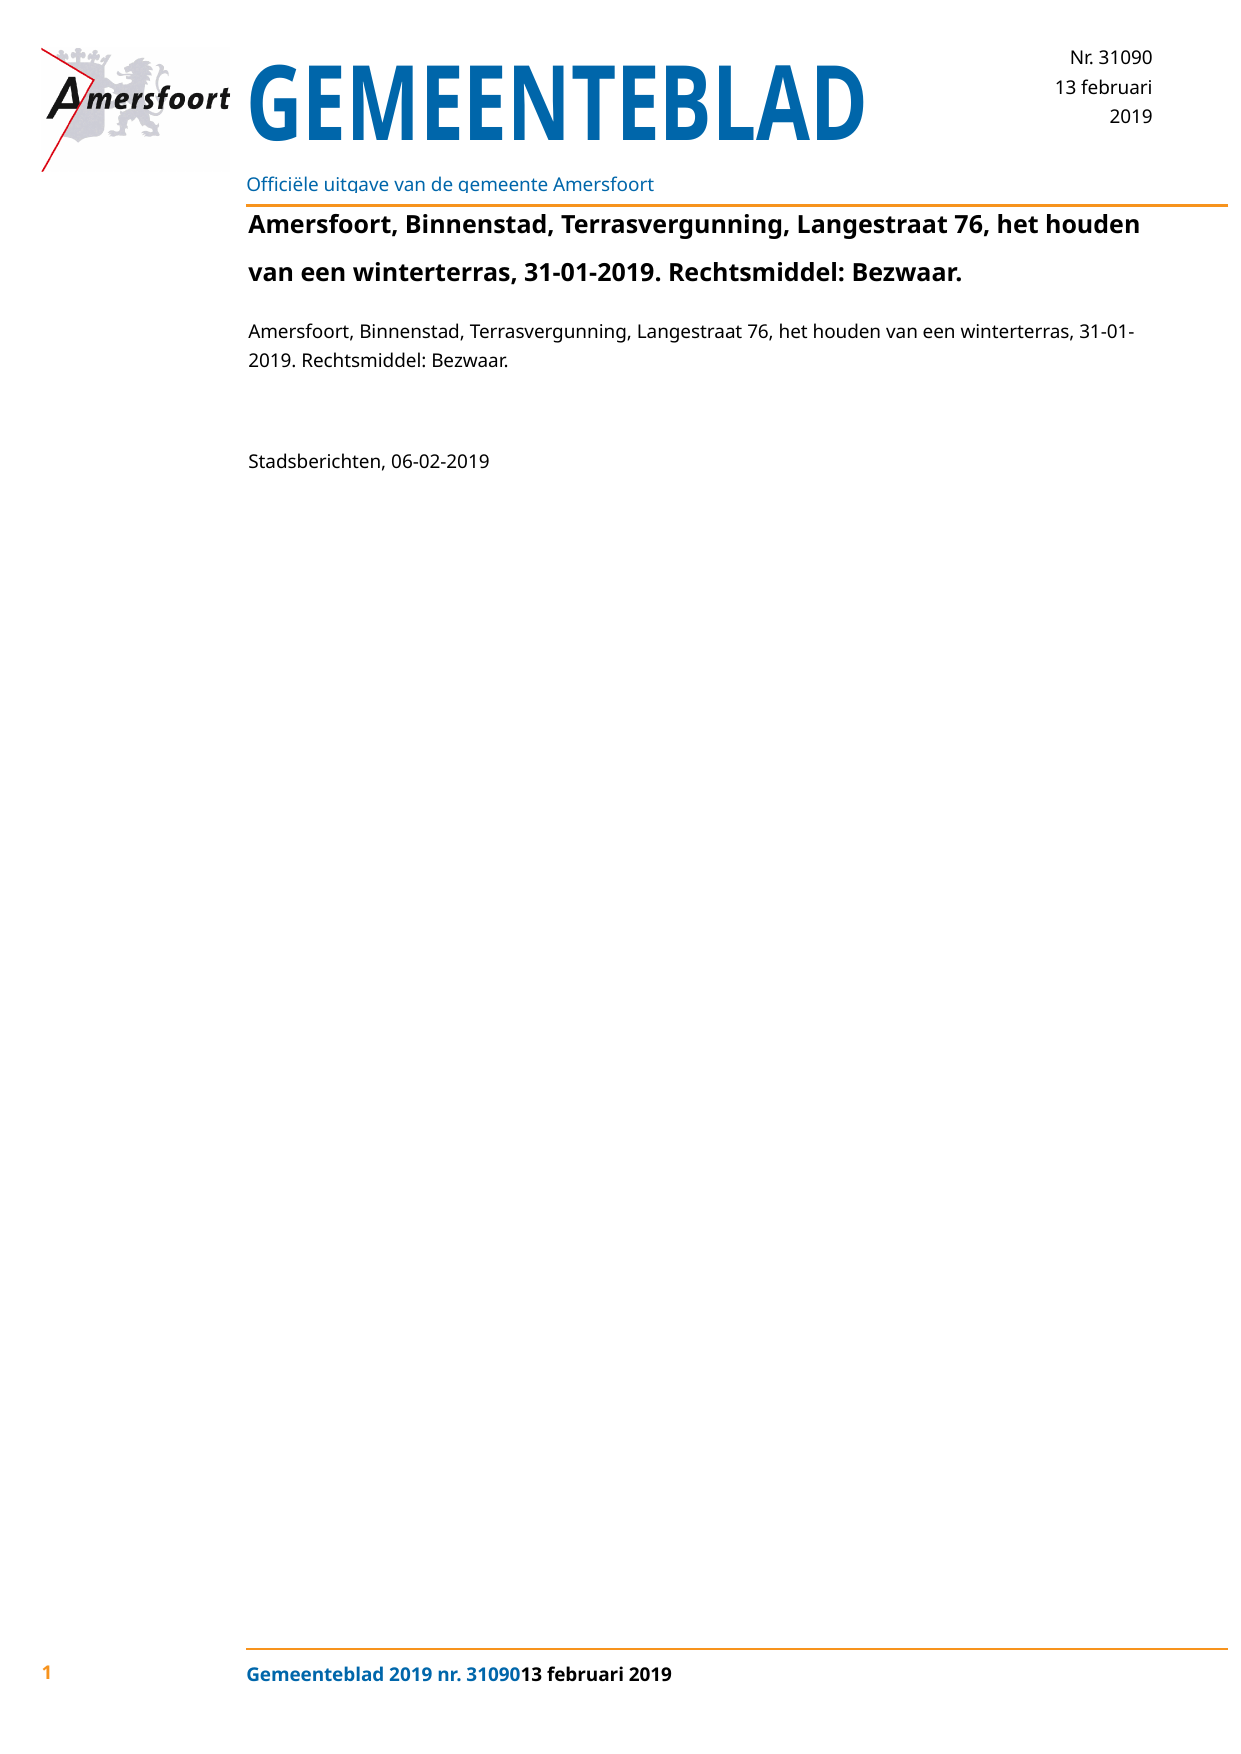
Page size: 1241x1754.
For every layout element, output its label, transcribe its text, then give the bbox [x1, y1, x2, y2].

text Amersfoort, Binnenstad, Terrasvergunning, Langestraat 76, het houden van een winterterras, 31-01-2019. Rechtsmiddel: Bezwaar. [248, 318, 1152, 373]
text Stadsberichten, 06-02-2019 [248, 448, 1152, 474]
picture [41, 47, 231, 172]
text Amersfoort, Binnenstad, Terrasvergunning, Langestraat 76, het houden van een winterterras, 31-01-2019. Rechtsmiddel: Bezwaar. [248, 207, 1152, 288]
